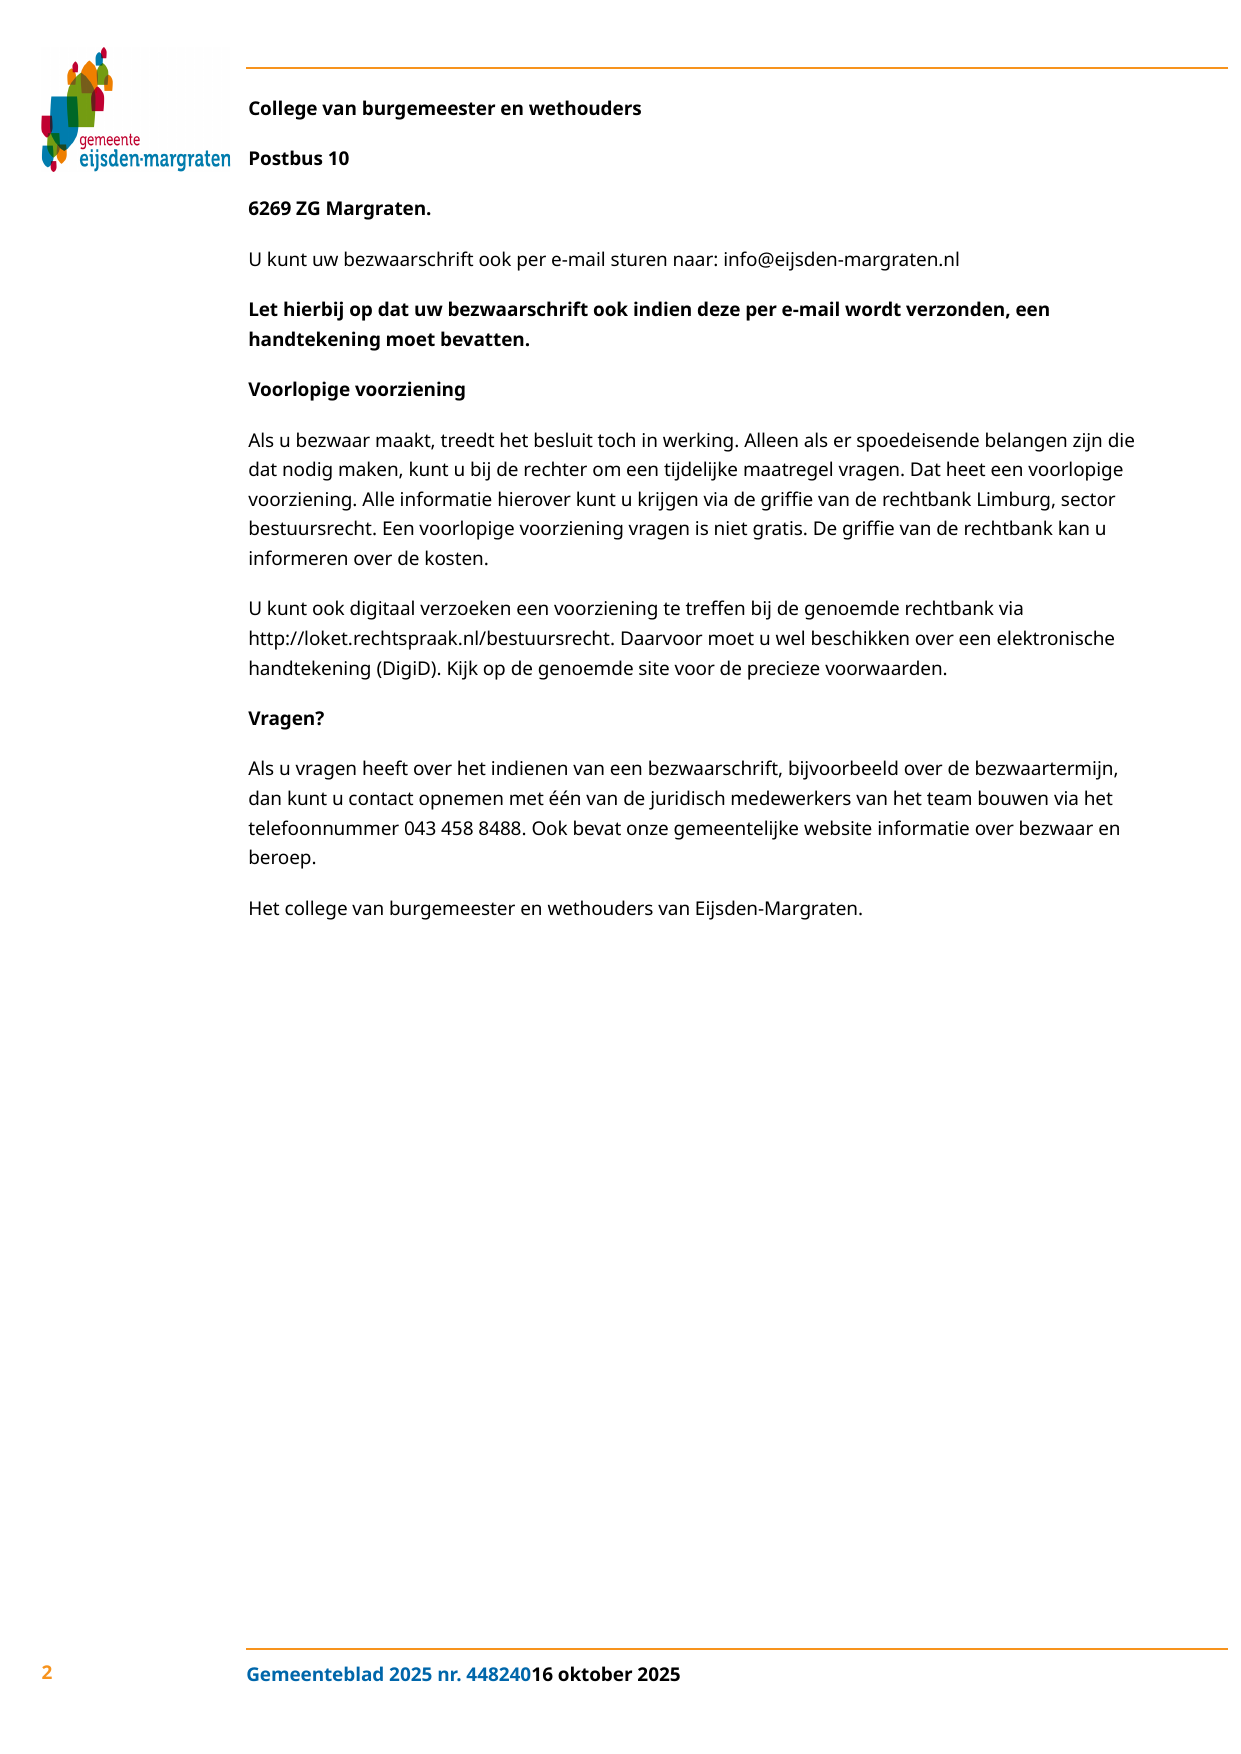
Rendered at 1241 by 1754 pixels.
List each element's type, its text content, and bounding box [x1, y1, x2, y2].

text Als u vragen heeft over het indienen van een bezwaarschrift, bijvoorbeeld over de bezwaartermijn, dan kunt u contact opnemen met één van de juridisch medewerkers van het team bouwen via het telefoonnummer 043 458 8488. Ook bevat onze gemeentelijke website informatie over bezwaar en beroep. [248, 756, 1152, 870]
text Als u bezwaar maakt, treedt het besluit toch in werking. Alleen als er spoedeisende belangen zijn die dat nodig maken, kunt u bij de rechter om een tijdelijke maatregel vragen. Dat heet een voorlopige voorziening. Alle informatie hierover kunt u krijgen via de griffie van de rechtbank Limburg, sector bestuursrecht. Een voorlopige voorziening vragen is niet gratis. De griffie van de rechtbank kan u informeren over de kosten. [248, 427, 1152, 571]
text U kunt uw bezwaarschrift ook per e-mail sturen naar: info@eijsden-margraten.nl [248, 246, 1152, 272]
text Voorlopige voorziening [248, 376, 1152, 402]
text 6269 ZG Margraten. [248, 196, 1152, 221]
text Vragen? [248, 705, 1152, 731]
text Het college van burgemeester en wethouders van Eijsden-Margraten. [248, 895, 1152, 921]
text College van burgemeester en wethouders [248, 95, 1152, 121]
picture [41, 47, 231, 172]
text U kunt ook digitaal verzoeken een voorziening te treffen bij de genoemde rechtbank via http://loket.rechtspraak.nl/bestuursrecht. Daarvoor moet u wel beschikken over een elektronische handtekening (DigiD). Kijk op de genoemde site voor de precieze voorwaarden. [248, 596, 1152, 681]
text Let hierbij op dat uw bezwaarschrift ook indien deze per e-mail wordt verzonden, een handtekening moet bevatten. [248, 296, 1152, 352]
text Postbus 10 [248, 145, 1152, 171]
